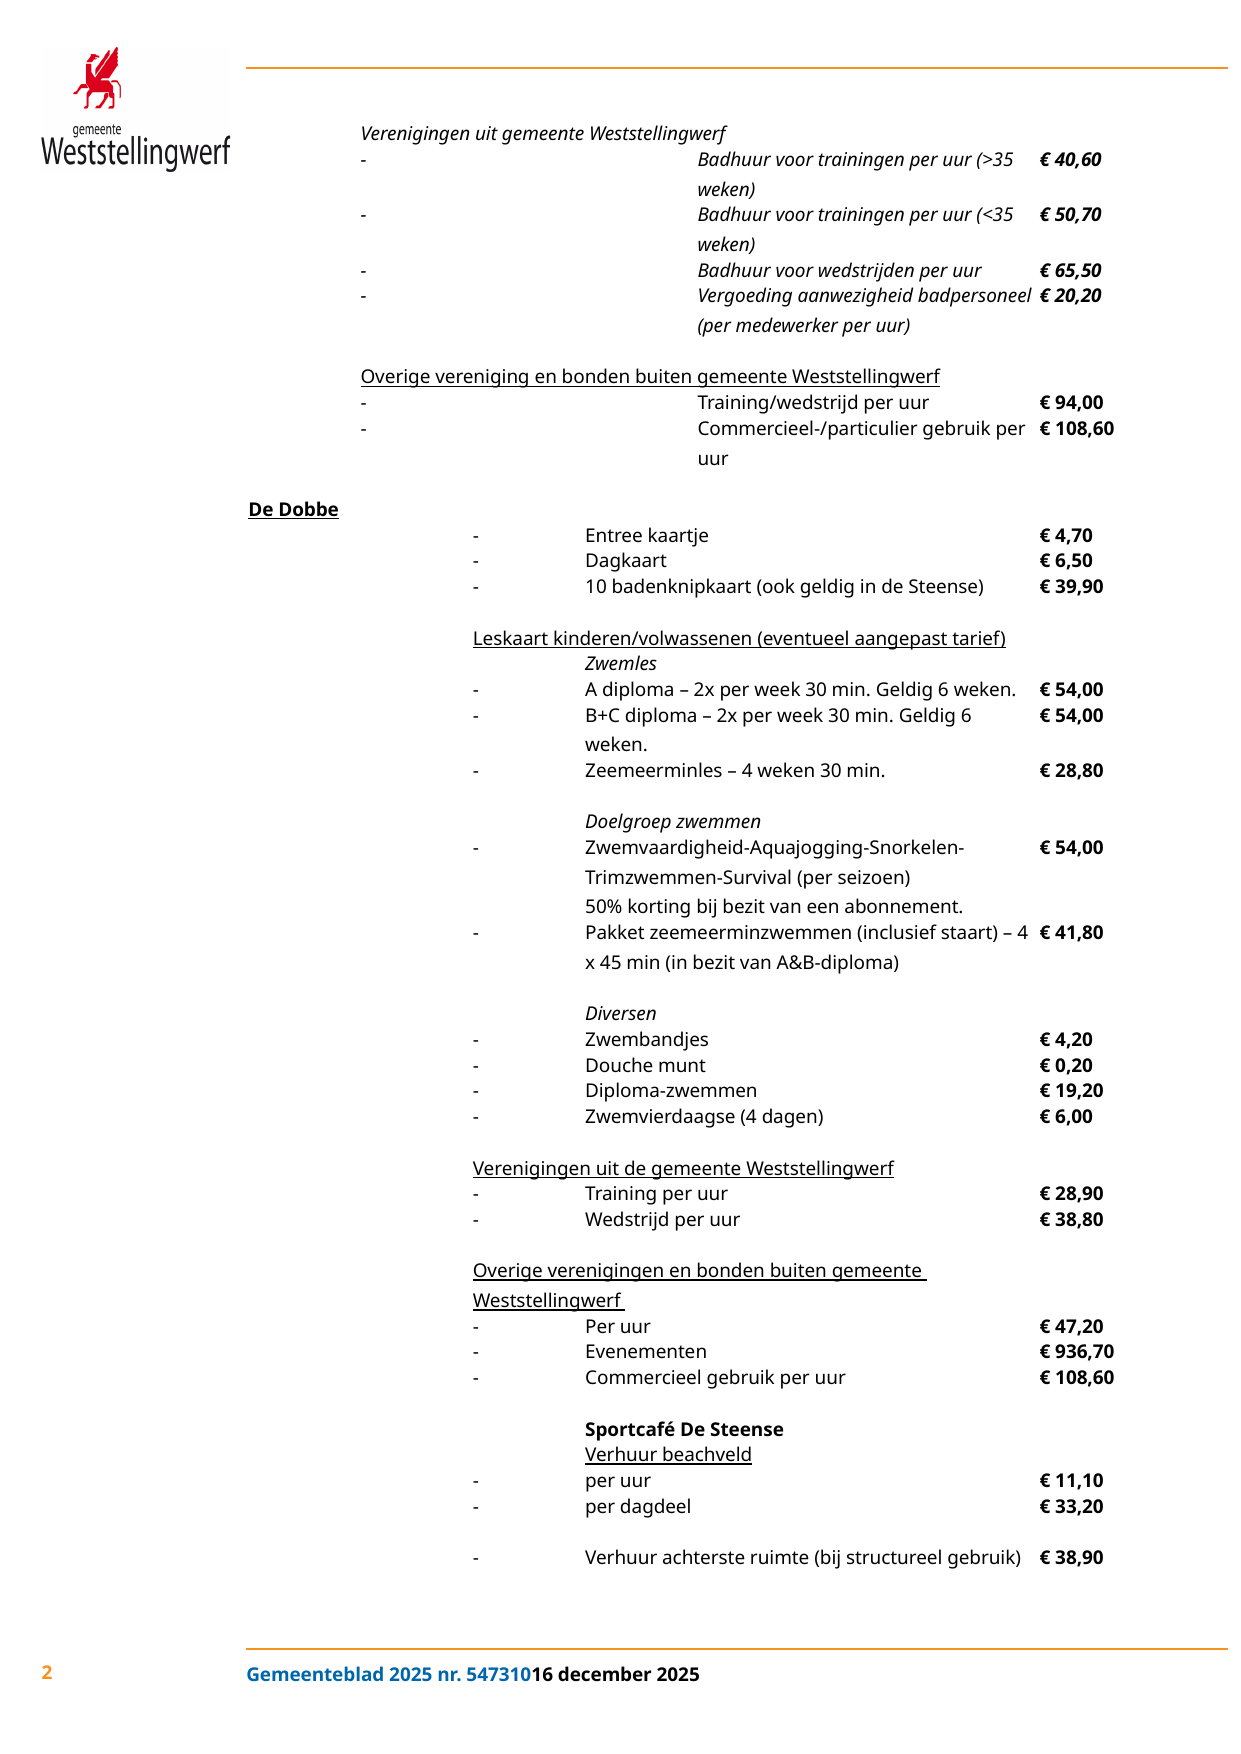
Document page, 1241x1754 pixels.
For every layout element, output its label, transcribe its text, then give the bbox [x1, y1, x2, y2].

table_cell [248, 599, 473, 625]
table_cell [248, 783, 473, 809]
table_cell - [360, 257, 697, 283]
table_cell [248, 651, 473, 676]
table_cell - [473, 1468, 585, 1493]
table_cell € 108,60 [1039, 1365, 1152, 1390]
table_cell [473, 783, 585, 809]
table_cell [1039, 1390, 1152, 1416]
table_cell Sportcafé De Steense [585, 1416, 1039, 1442]
table_cell € 94,00 [1039, 389, 1152, 415]
table_cell € 20,20 [1039, 283, 1152, 338]
table_cell [248, 835, 473, 919]
table_cell [248, 975, 473, 1000]
table_cell [585, 496, 1039, 522]
table_cell [473, 1416, 585, 1442]
table_cell Diversen [585, 1000, 1039, 1026]
table_cell [248, 1206, 473, 1232]
table_cell [473, 975, 585, 1000]
table_cell [248, 1545, 473, 1570]
table_cell [248, 809, 473, 834]
table_cell De Dobbe [248, 496, 473, 522]
picture [41, 47, 231, 172]
table_cell [473, 1390, 585, 1416]
table_cell [248, 121, 360, 146]
table_cell Zwemles [585, 651, 1039, 676]
table_cell - [473, 1052, 585, 1078]
table_cell Doelgroep zwemmen [585, 809, 1039, 834]
table_cell Badhuur voor trainingen per uur (>35 weken) [697, 146, 1039, 202]
table_cell A diploma – 2x per week 30 min. Geldig 6 weken. [585, 676, 1039, 702]
table_cell [1039, 1232, 1152, 1258]
table_cell € 936,70 [1039, 1339, 1152, 1364]
table_cell [473, 1519, 585, 1544]
table_cell [248, 202, 360, 257]
table_cell € 50,70 [1039, 202, 1152, 257]
table_cell [585, 1129, 1039, 1155]
table_cell [585, 1390, 1039, 1416]
table_cell [248, 1570, 473, 1596]
table_cell [1039, 496, 1152, 522]
table_cell [473, 1232, 585, 1258]
table_cell [473, 1129, 585, 1155]
table_cell Training/wedstrijd per uur [697, 389, 1039, 415]
table_cell [585, 975, 1039, 1000]
table_cell [248, 389, 360, 415]
table_cell Badhuur voor wedstrijden per uur [697, 257, 1039, 283]
table_cell [473, 809, 585, 834]
table_cell [360, 470, 697, 496]
table_cell Diploma-zwemmen [585, 1078, 1039, 1103]
table_cell [1039, 364, 1152, 389]
table_cell [360, 338, 697, 364]
table_cell [1039, 975, 1152, 1000]
table_cell - [473, 1365, 585, 1390]
table_cell Verenigingen uit gemeente Weststellingwerf [360, 121, 1039, 146]
table_cell [1039, 1155, 1152, 1181]
table_cell [248, 1052, 473, 1078]
table_cell € 28,90 [1039, 1181, 1152, 1206]
table_cell - [473, 702, 585, 757]
table_cell 10 badenknipkaart (ook geldig in de Steense) [585, 573, 1039, 599]
table_cell Verenigingen uit de gemeente Weststellingwerf [473, 1155, 1039, 1181]
table_cell [1039, 338, 1152, 364]
table_cell [1039, 651, 1152, 676]
table_cell [248, 1416, 473, 1442]
table_cell [248, 95, 360, 121]
table_cell - [473, 1545, 585, 1570]
table_cell Training per uur [585, 1181, 1039, 1206]
table_cell Verhuur achterste ruimte (bij structureel gebruik) [585, 1545, 1039, 1570]
table_cell € 47,20 [1039, 1313, 1152, 1339]
table_cell [473, 496, 585, 522]
table_cell - [473, 1339, 585, 1364]
table_cell [248, 1181, 473, 1206]
table_cell [1039, 1519, 1152, 1544]
table_cell [248, 1390, 473, 1416]
table_cell Zwembandjes [585, 1026, 1039, 1052]
table_cell [585, 783, 1039, 809]
table_cell [473, 1570, 585, 1596]
table_cell Leskaart kinderen/volwassenen (eventueel aangepast tarief) [473, 625, 1039, 651]
table_cell [585, 1232, 1039, 1258]
table_cell [248, 1339, 473, 1364]
table_cell Per uur [585, 1313, 1039, 1339]
table_cell Overige verenigingen en bonden buiten gemeente Weststellingwerf [473, 1258, 1039, 1313]
table_cell - [473, 573, 585, 599]
table_cell Entree kaartje [585, 522, 1039, 548]
table_cell - [473, 548, 585, 573]
table_cell [248, 1258, 473, 1313]
table_cell [585, 1519, 1039, 1544]
table_cell [697, 470, 1039, 496]
table_cell Dagkaart [585, 548, 1039, 573]
table_cell Zeemeerminles – 4 weken 30 min. [585, 757, 1039, 783]
table_cell [248, 364, 360, 389]
table_cell Commercieel-/particulier gebruik per uur [697, 415, 1039, 470]
table_cell - [473, 1313, 585, 1339]
table_cell Wedstrijd per uur [585, 1206, 1039, 1232]
table_cell € 38,80 [1039, 1206, 1152, 1232]
table_cell - [360, 202, 697, 257]
table_cell € 54,00 [1039, 702, 1152, 757]
table_cell [360, 95, 697, 121]
table_cell [248, 1103, 473, 1129]
table_cell [1039, 470, 1152, 496]
table_cell Badhuur voor trainingen per uur (<35 weken) [697, 202, 1039, 257]
table_cell Overige vereniging en bonden buiten gemeente Weststellingwerf [360, 364, 1039, 389]
table_cell [248, 1493, 473, 1519]
table_cell [1039, 625, 1152, 651]
table_cell [248, 1129, 473, 1155]
table_cell [248, 257, 360, 283]
table_cell € 33,20 [1039, 1493, 1152, 1519]
table_cell - [360, 415, 697, 470]
table_cell € 4,70 [1039, 522, 1152, 548]
table_cell [248, 548, 473, 573]
table_cell [1039, 1000, 1152, 1026]
table_cell [1039, 1129, 1152, 1155]
table_cell [248, 1155, 473, 1181]
table_cell [1039, 95, 1152, 121]
table_cell - [473, 1103, 585, 1129]
table_cell [1039, 1442, 1152, 1467]
table_cell € 6,50 [1039, 548, 1152, 573]
table_cell [248, 283, 360, 338]
table_cell [585, 1570, 1039, 1596]
table_cell [248, 1442, 473, 1467]
table_cell € 4,20 [1039, 1026, 1152, 1052]
table_cell [248, 338, 360, 364]
table_cell Douche munt [585, 1052, 1039, 1078]
table_cell [248, 1026, 473, 1052]
table_cell [473, 1000, 585, 1026]
table_cell [248, 757, 473, 783]
table_cell - [473, 1026, 585, 1052]
table_cell [697, 95, 1039, 121]
table_cell [248, 1313, 473, 1339]
table_cell - [473, 757, 585, 783]
table_cell Pakket zeemeerminzwemmen (inclusief staart) – 4 x 45 min (in bezit van A&B-diploma) [585, 919, 1039, 975]
table_cell - [473, 1493, 585, 1519]
table_cell [248, 522, 473, 548]
table_cell [248, 702, 473, 757]
table_cell Evenementen [585, 1339, 1039, 1364]
table_cell [248, 1078, 473, 1103]
table_cell € 11,10 [1039, 1468, 1152, 1493]
table_cell [248, 1519, 473, 1544]
table_cell [1039, 1258, 1152, 1313]
table_cell [248, 676, 473, 702]
table_cell € 54,00 [1039, 676, 1152, 702]
table_cell - [473, 835, 585, 919]
table_cell - [360, 146, 697, 202]
table_cell [1039, 121, 1152, 146]
table_cell [248, 1365, 473, 1390]
table_cell [248, 1000, 473, 1026]
table_cell [248, 415, 360, 470]
table_cell [473, 1442, 585, 1467]
table_cell [1039, 1416, 1152, 1442]
table_cell per uur [585, 1468, 1039, 1493]
table_cell € 38,90 [1039, 1545, 1152, 1570]
table_cell [248, 573, 473, 599]
table_cell - [360, 283, 697, 338]
table_cell Zwemvierdaagse (4 dagen) [585, 1103, 1039, 1129]
table_cell [1039, 809, 1152, 834]
table_cell [585, 599, 1039, 625]
table_cell € 40,60 [1039, 146, 1152, 202]
table_cell [248, 625, 473, 651]
table_cell € 54,00 [1039, 835, 1152, 919]
table_cell € 39,90 [1039, 573, 1152, 599]
table_cell - [360, 389, 697, 415]
table_cell [1039, 599, 1152, 625]
table_cell - [473, 919, 585, 975]
table_cell - [473, 1181, 585, 1206]
table_cell B+C diploma – 2x per week 30 min. Geldig 6 weken. [585, 702, 1039, 757]
table_cell Zwemvaardigheid-Aquajogging-Snorkelen-Trimzwemmen-Survival (per seizoen) 50% korting bij bezit van een abonnement. [585, 835, 1039, 919]
table_cell [248, 1232, 473, 1258]
table_cell Verhuur beachveld [585, 1442, 1039, 1467]
table_cell Vergoeding aanwezigheid badpersoneel (per medewerker per uur) [697, 283, 1039, 338]
table_cell - [473, 1078, 585, 1103]
table_cell [248, 1468, 473, 1493]
table_cell [473, 651, 585, 676]
table_cell per dagdeel [585, 1493, 1039, 1519]
table_cell [473, 599, 585, 625]
table_cell - [473, 676, 585, 702]
table_cell [248, 146, 360, 202]
table_cell - [473, 1206, 585, 1232]
table_cell € 6,00 [1039, 1103, 1152, 1129]
table_cell - [473, 522, 585, 548]
table_cell € 0,20 [1039, 1052, 1152, 1078]
table_cell € 19,20 [1039, 1078, 1152, 1103]
table_cell € 108,60 [1039, 415, 1152, 470]
table_cell [1039, 783, 1152, 809]
table_cell [248, 470, 360, 496]
table_cell € 65,50 [1039, 257, 1152, 283]
table_cell € 28,80 [1039, 757, 1152, 783]
table_cell € 41,80 [1039, 919, 1152, 975]
table_cell [248, 919, 473, 975]
table_cell [697, 338, 1039, 364]
table_cell Commercieel gebruik per uur [585, 1365, 1039, 1390]
table_cell [1039, 1570, 1152, 1596]
